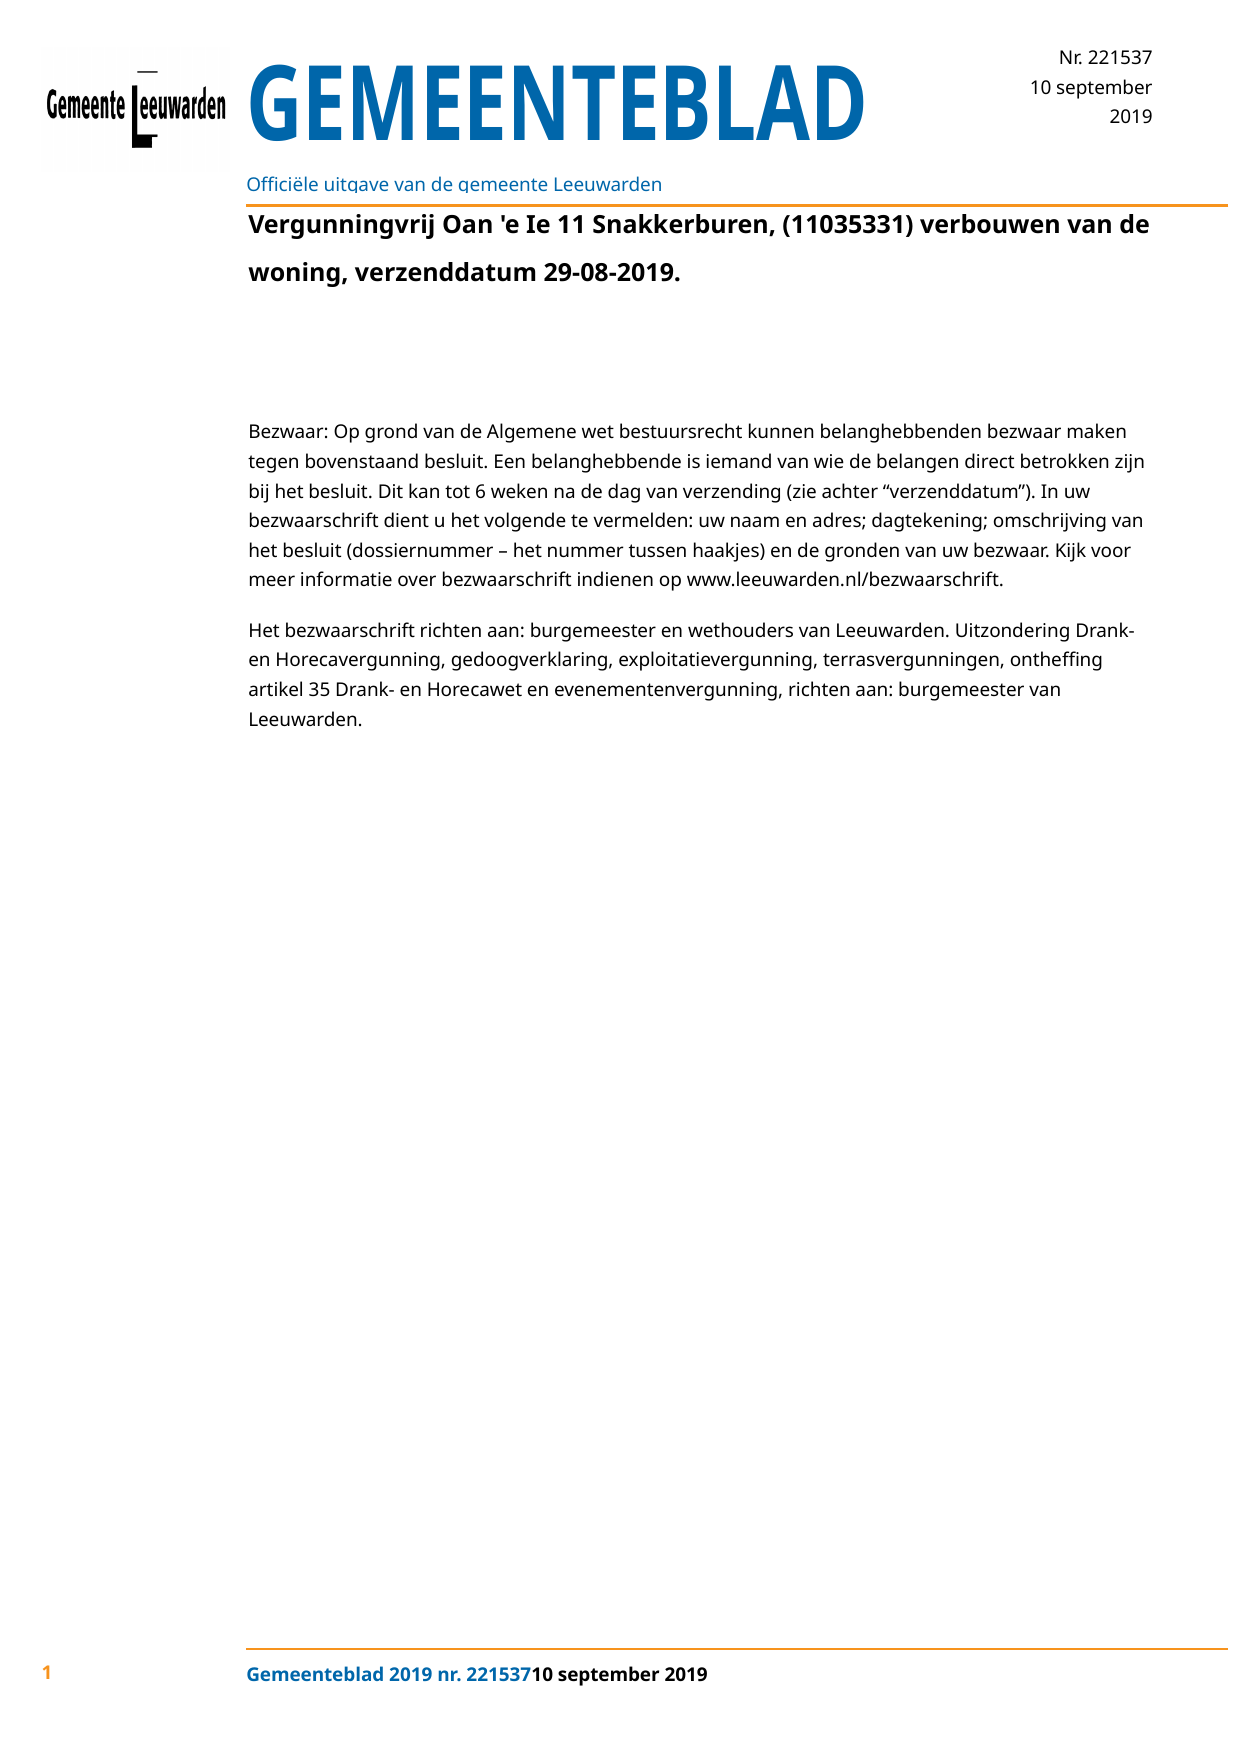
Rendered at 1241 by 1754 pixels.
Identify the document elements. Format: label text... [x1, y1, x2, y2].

picture [41, 47, 231, 172]
text Het bezwaarschrift richten aan: burgemeester en wethouders van Leeuwarden. Uitzondering Drank- en Horecavergunning, gedoogverklaring, exploitatievergunning, terrasvergunningen, ontheffing artikel 35 Drank- en Horecawet en evenementenvergunning, richten aan: burgemeester van Leeuwarden. [248, 617, 1152, 732]
text Vergunningvrij Oan 'e Ie 11 Snakkerburen, (11035331) verbouwen van de woning, verzenddatum 29-08-2019. [248, 207, 1152, 288]
text Bezwaar: Op grond van de Algemene wet bestuursrecht kunnen belanghebbenden bezwaar maken tegen bovenstaand besluit. Een belanghebbende is iemand van wie de belangen direct betrokken zijn bij het besluit. Dit kan tot 6 weken na de dag van verzending (zie achter “verzenddatum”). In uw bezwaarschrift dient u het volgende te vermelden: uw naam en adres; dagtekening; omschrijving van het besluit (dossiernummer – het nummer tussen haakjes) en de gronden van uw bezwaar. Kijk voor meer informatie over bezwaarschrift indienen op www.leeuwarden.nl/bezwaarschrift. [248, 419, 1152, 592]
